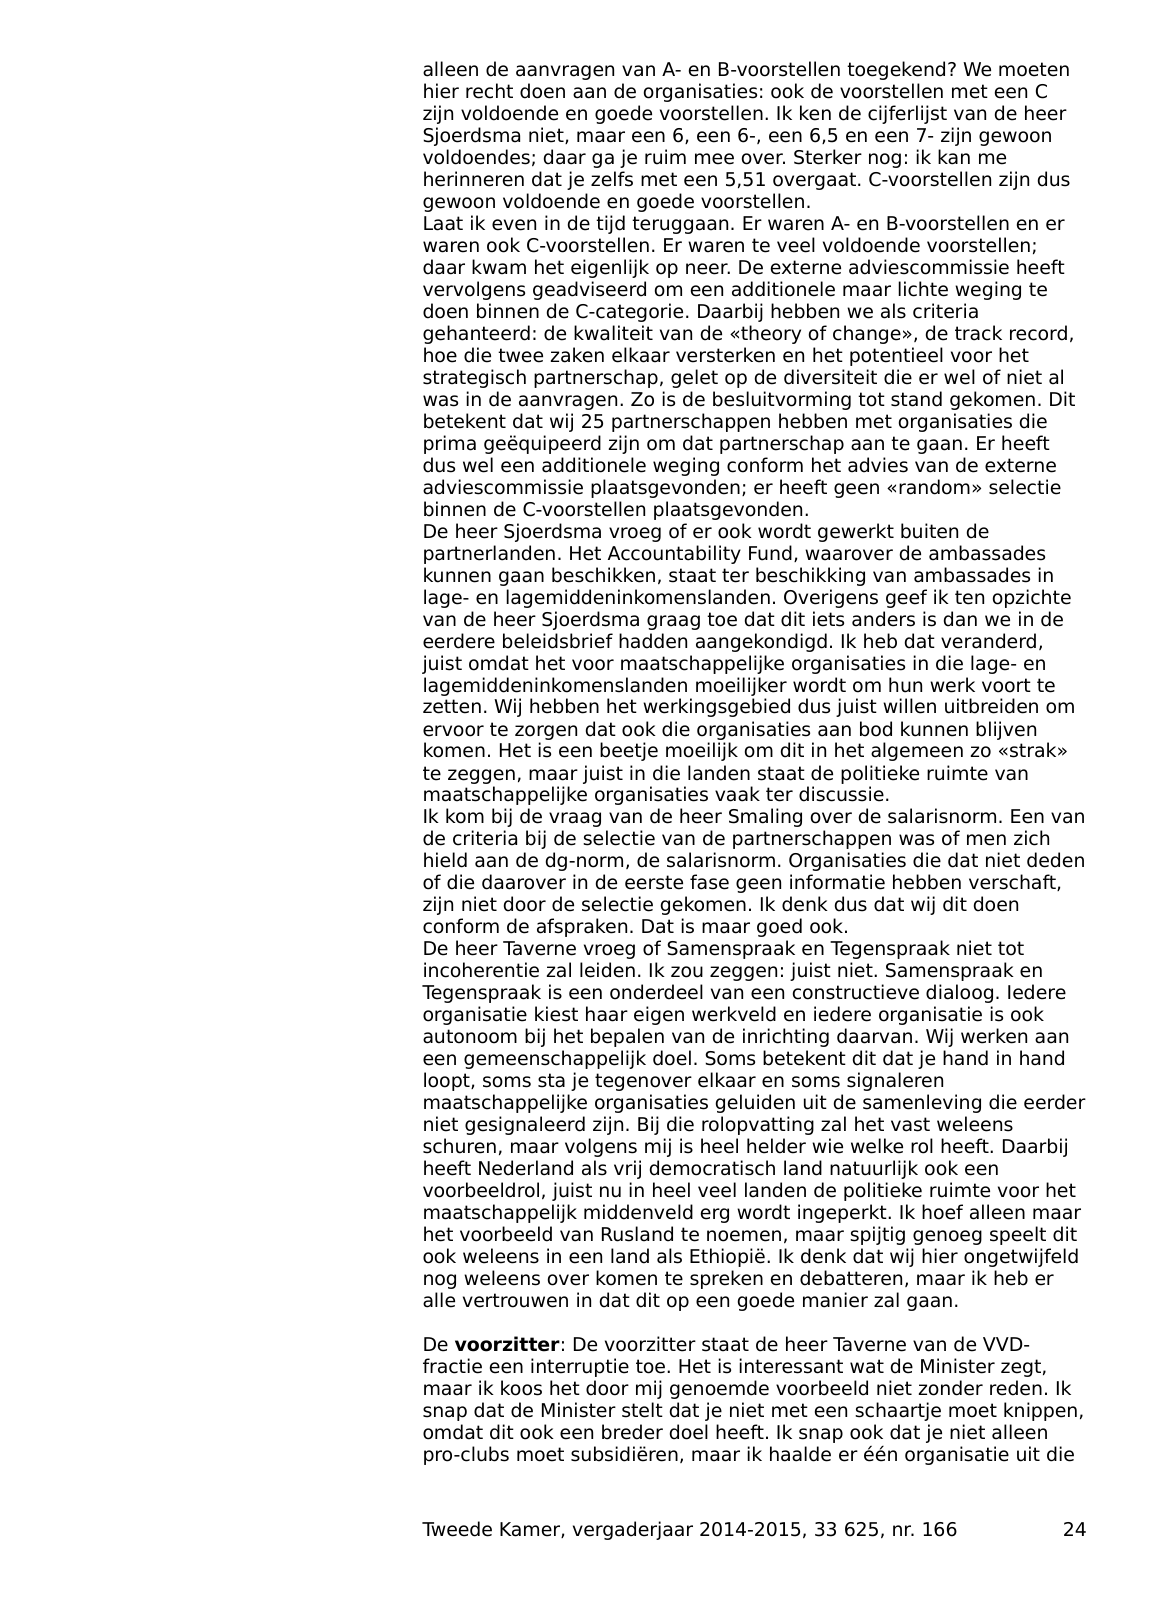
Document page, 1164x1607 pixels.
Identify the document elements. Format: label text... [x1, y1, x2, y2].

text alleen de aanvragen van A- en B-voorstellen toegekend? We moeten hier recht doen aan de organisaties: ook de voorstellen met een C zijn voldoende en goede voorstellen. Ik ken de cijferlijst van de heer Sjoerdsma niet, maar een 6, een 6-, een 6,5 en een 7- zijn gewoon voldoendes; daar ga je ruim mee over. Sterker nog: ik kan me herinneren dat je zelfs met een 5,51 overgaat. C-voorstellen zijn dus gewoon voldoende en goede voorstellen. [422, 59, 1087, 213]
text De heer Taverne vroeg of Samenspraak en Tegenspraak niet tot incoherentie zal leiden. Ik zou zeggen: juist niet. Samenspraak en Tegenspraak is een onderdeel van een constructieve dialoog. Iedere organisatie kiest haar eigen werkveld en iedere organisatie is ook autonoom bij het bepalen van de inrichting daarvan. Wij werken aan een gemeenschappelijk doel. Soms betekent dit dat je hand in hand loopt, soms sta je tegenover elkaar en soms signaleren maatschappelijke organisaties geluiden uit de samenleving die eerder niet gesignaleerd zijn. Bij die rolopvatting zal het vast weleens schuren, maar volgens mij is heel helder wie welke rol heeft. Daarbij heeft Nederland als vrij democratisch land natuurlijk ook een voorbeeldrol, juist nu in heel veel landen de politieke ruimte voor het maatschappelijk middenveld erg wordt ingeperkt. Ik hoef alleen maar het voorbeeld van Rusland te noemen, maar spijtig genoeg speelt dit ook weleens in een land als Ethiopië. Ik denk dat wij hier ongetwijfeld nog weleens over komen te spreken en debatteren, maar ik heb er alle vertrouwen in dat dit op een goede manier zal gaan. [422, 938, 1087, 1312]
text Laat ik even in de tijd teruggaan. Er waren A- en B-voorstellen en er waren ook C-voorstellen. Er waren te veel voldoende voorstellen; daar kwam het eigenlijk op neer. De externe adviescommissie heeft vervolgens geadviseerd om een additionele maar lichte weging te doen binnen de C-categorie. Daarbij hebben we als criteria gehanteerd: de kwaliteit van de «theory of change», de track record, hoe die twee zaken elkaar versterken en het potentieel voor het strategisch partnerschap, gelet op de diversiteit die er wel of niet al was in de aanvragen. Zo is de besluitvorming tot stand gekomen. Dit betekent dat wij 25 partnerschappen hebben met organisaties die prima geëquipeerd zijn om dat partnerschap aan te gaan. Er heeft dus wel een additionele weging conform het advies van de externe adviescommissie plaatsgevonden; er heeft geen «random» selectie binnen de C-voorstellen plaatsgevonden. [422, 213, 1087, 521]
text De voorzitter: De voorzitter staat de heer Taverne van de VVD-fractie een interruptie toe. Het is interessant wat de Minister zegt, maar ik koos het door mij genoemde voorbeeld niet zonder reden. Ik snap dat de Minister stelt dat je niet met een schaartje moet knippen, omdat dit ook een breder doel heeft. Ik snap ook dat je niet alleen pro-clubs moet subsidiëren, maar ik haalde er één organisatie uit die [422, 1334, 1087, 1466]
text Ik kom bij de vraag van de heer Smaling over de salarisnorm. Een van de criteria bij de selectie van de partnerschappen was of men zich hield aan de dg-norm, de salarisnorm. Organisaties die dat niet deden of die daarover in de eerste fase geen informatie hebben verschaft, zijn niet door de selectie gekomen. Ik denk dus dat wij dit doen conform de afspraken. Dat is maar goed ook. [422, 806, 1087, 938]
text De heer Sjoerdsma vroeg of er ook wordt gewerkt buiten de partnerlanden. Het Accountability Fund, waarover de ambassades kunnen gaan beschikken, staat ter beschikking van ambassades in lage- en lagemiddeninkomenslanden. Overigens geef ik ten opzichte van de heer Sjoerdsma graag toe dat dit iets anders is dan we in de eerdere beleidsbrief hadden aangekondigd. Ik heb dat veranderd, juist omdat het voor maatschappelijke organisaties in die lage- en lagemiddeninkomenslanden moeilijker wordt om hun werk voort te zetten. Wij hebben het werkingsgebied dus juist willen uitbreiden om ervoor te zorgen dat ook die organisaties aan bod kunnen blijven komen. Het is een beetje moeilijk om dit in het algemeen zo «strak» te zeggen, maar juist in die landen staat de politieke ruimte van maatschappelijke organisaties vaak ter discussie. [422, 521, 1087, 806]
